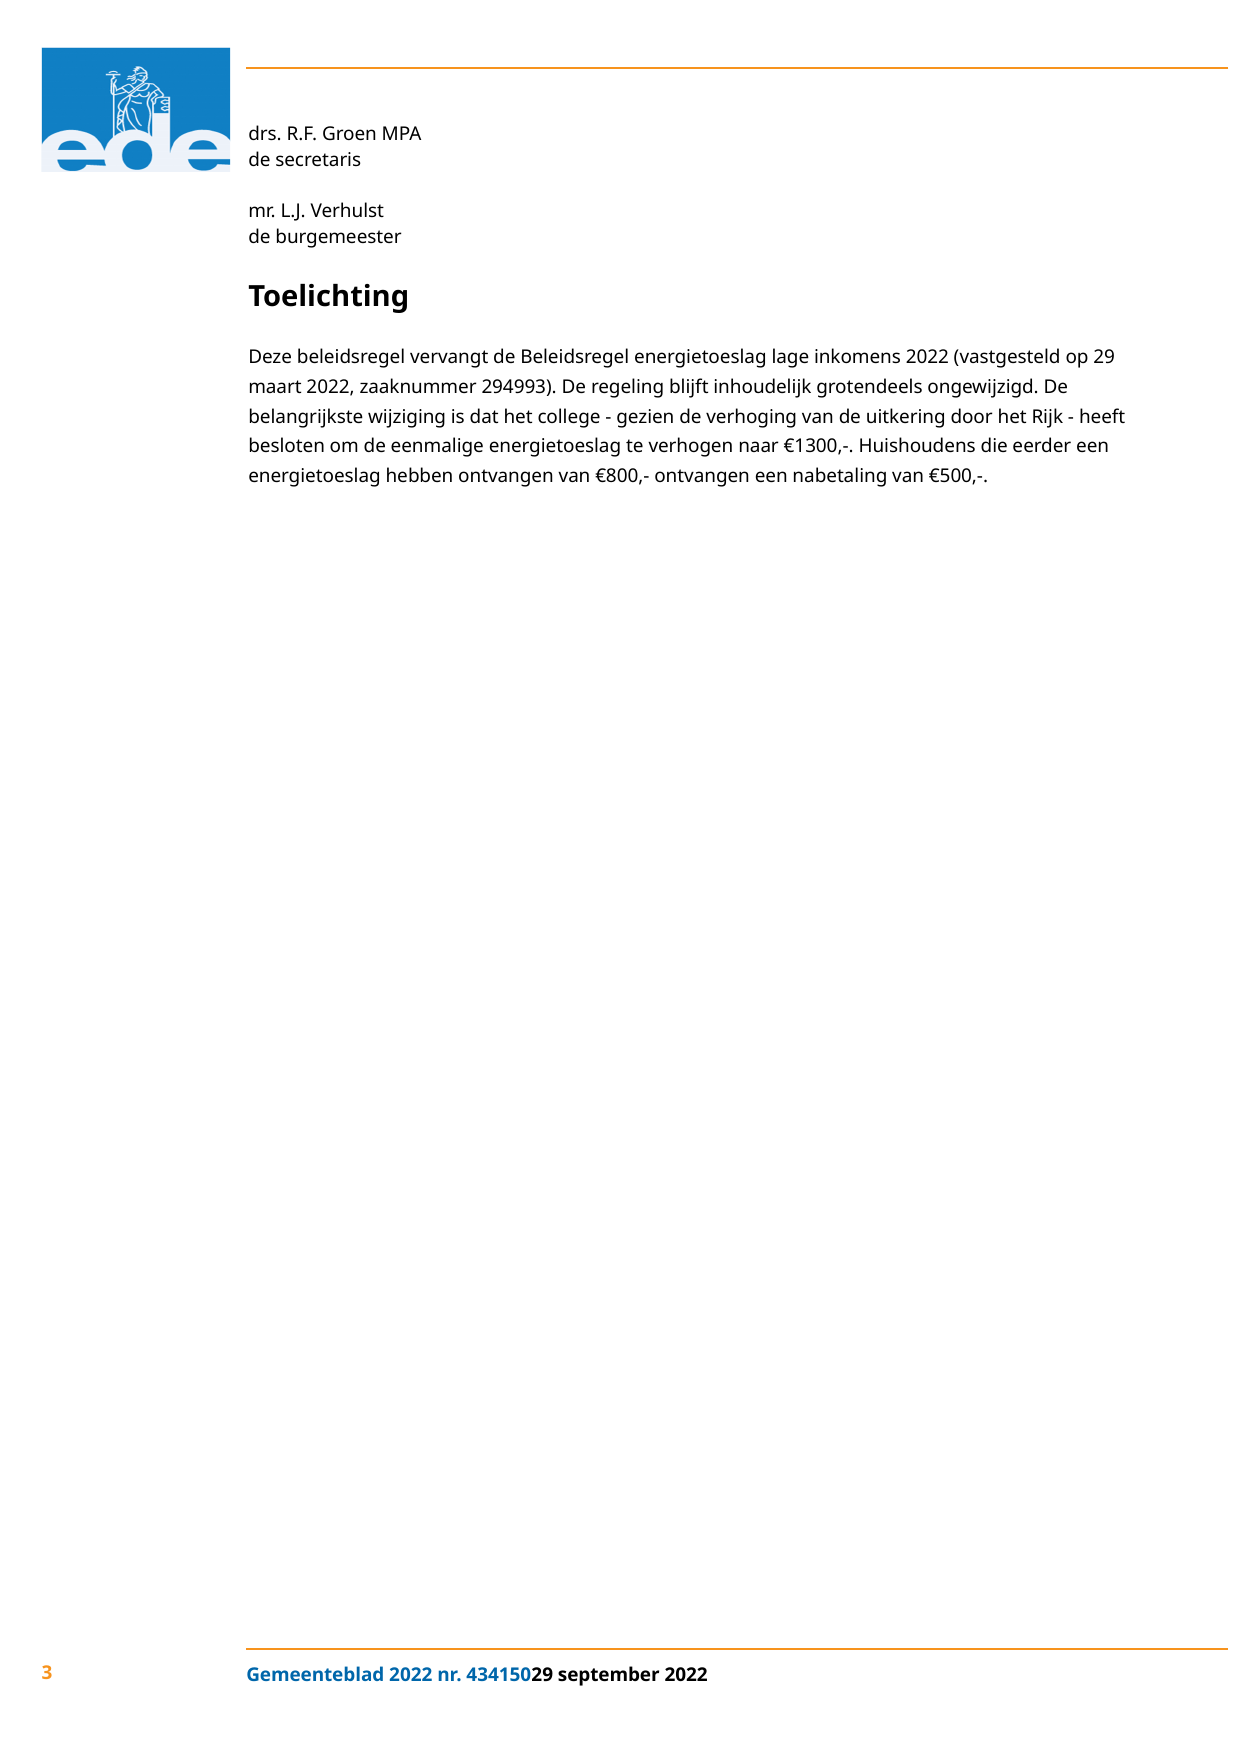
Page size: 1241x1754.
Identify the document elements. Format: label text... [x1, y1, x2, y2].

text Toelichting [248, 275, 1152, 314]
text drs. R.F. Groen MPA [248, 121, 1152, 146]
text mr. L.J. Verhulst [248, 198, 1152, 223]
picture [41, 47, 231, 172]
text de burgemeester [248, 223, 1152, 249]
text de secretaris [248, 146, 1152, 172]
text Deze beleidsregel vervangt de Beleidsregel energietoeslag lage inkomens 2022 (vastgesteld op 29 maart 2022, zaaknummer 294993). De regeling blijft inhoudelijk grotendeels ongewijzigd. De belangrijkste wijziging is dat het college - gezien de verhoging van de uitkering door het Rijk - heeft besloten om de eenmalige energietoeslag te verhogen naar €1300,-. Huishoudens die eerder een energietoeslag hebben ontvangen van €800,- ontvangen een nabetaling van €500,-. [248, 344, 1152, 488]
